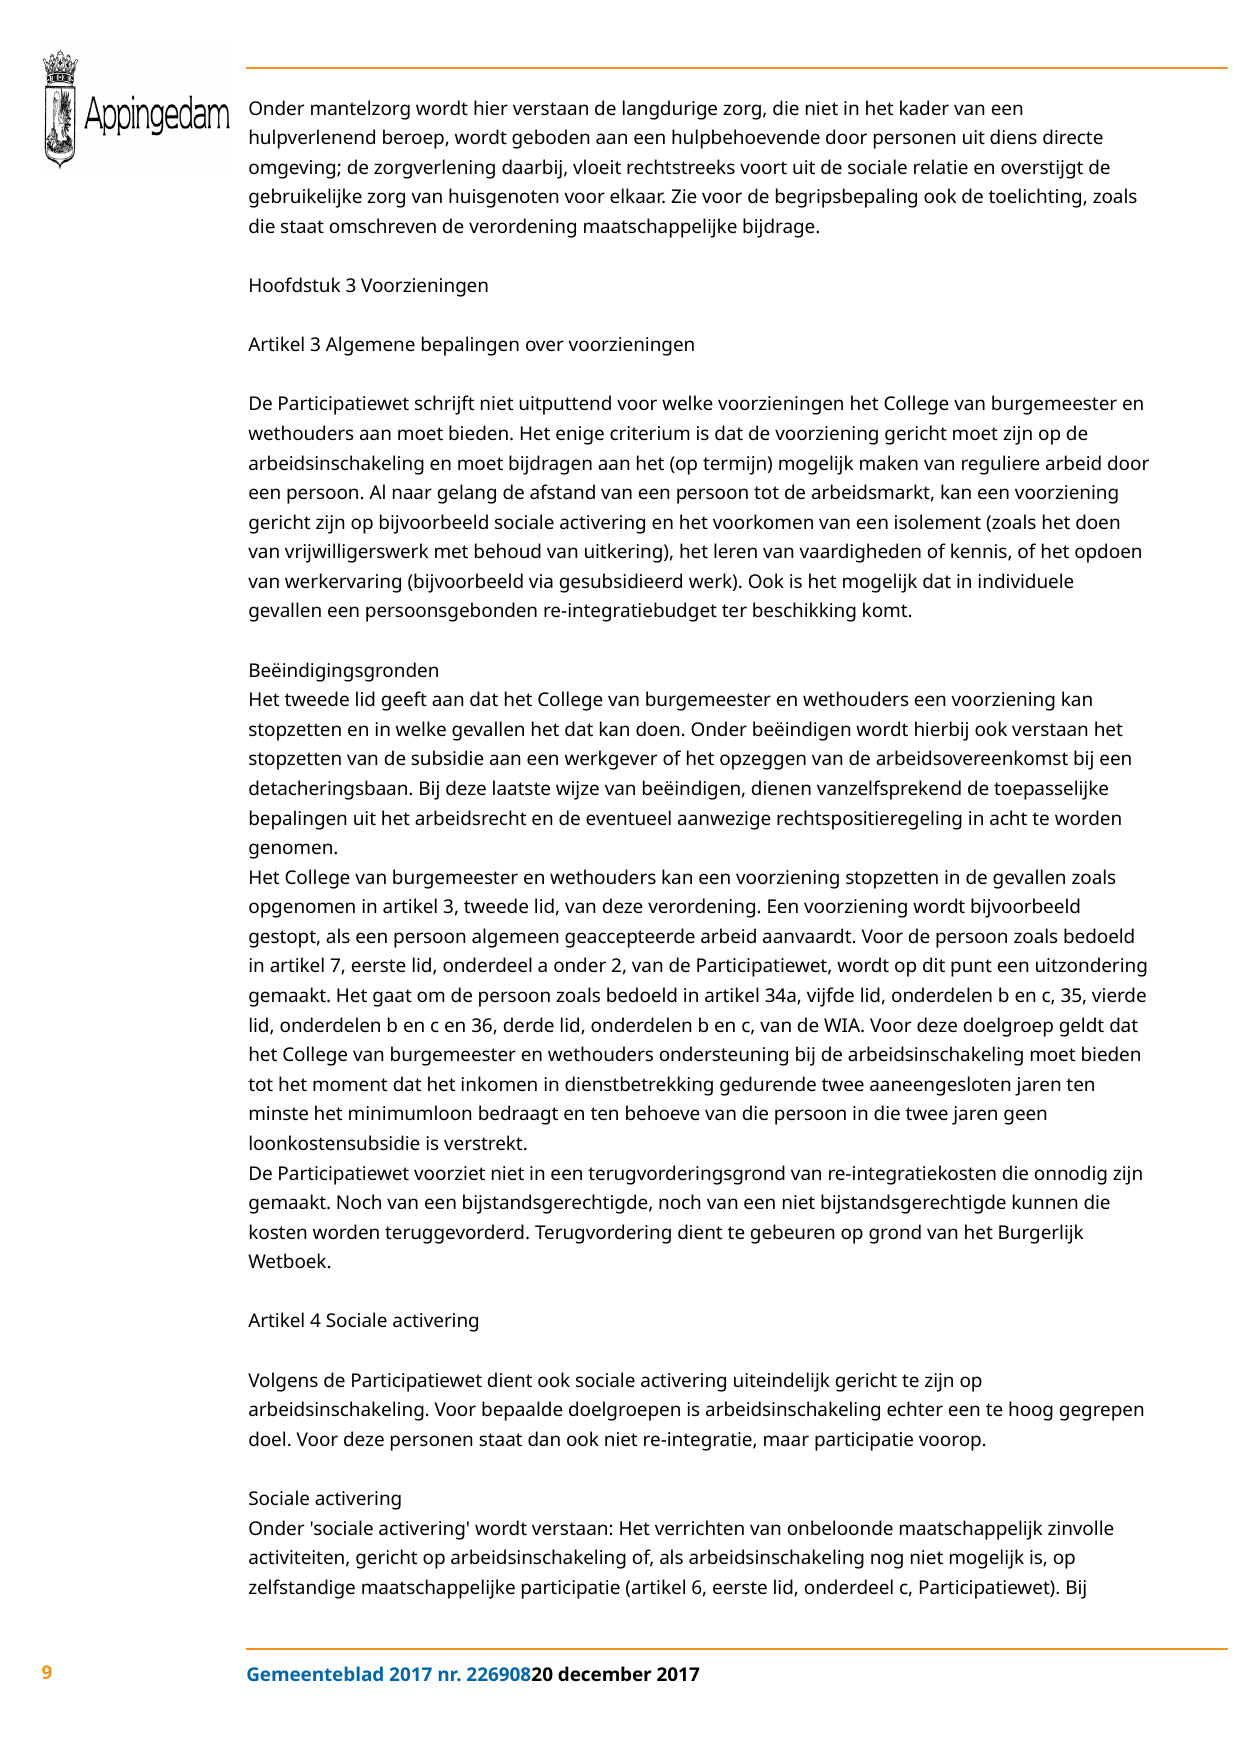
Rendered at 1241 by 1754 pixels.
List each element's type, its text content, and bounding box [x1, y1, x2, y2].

picture [41, 47, 231, 172]
text Beëindigingsgronden [248, 657, 1152, 683]
text Het tweede lid geeft aan dat het College van burgemeester en wethouders een voorziening kan stopzetten en in welke gevallen het dat kan doen. Onder beëindigen wordt hierbij ook verstaan het stopzetten van de subsidie aan een werkgever of het opzeggen van de arbeidsovereenkomst bij een detacheringsbaan. Bij deze laatste wijze van beëindigen, dienen vanzelfsprekend de toepasselijke bepalingen uit het arbeidsrecht en de eventueel aanwezige rechtspositieregeling in acht te worden genomen. [248, 686, 1152, 860]
text Artikel 4 Sociale activering [248, 1308, 1152, 1333]
text Het College van burgemeester en wethouders kan een voorziening stopzetten in de gevallen zoals opgenomen in artikel 3, tweede lid, van deze verordening. Een voorziening wordt bijvoorbeeld gestopt, als een persoon algemeen geaccepteerde arbeid aanvaardt. Voor de persoon zoals bedoeld in artikel 7, eerste lid, onderdeel a onder 2, van de Participatiewet, wordt op dit punt een uitzondering gemaakt. Het gaat om de persoon zoals bedoeld in artikel 34a, vijfde lid, onderdelen b en c, 35, vierde lid, onderdelen b en c en 36, derde lid, onderdelen b en c, van de WIA. Voor deze doelgroep geldt dat het College van burgemeester en wethouders ondersteuning bij de arbeidsinschakeling moet bieden tot het moment dat het inkomen in dienstbetrekking gedurende twee aaneengesloten jaren ten minste het minimumloon bedraagt en ten behoeve van die persoon in die twee jaren geen loonkostensubsidie is verstrekt. [248, 864, 1152, 1156]
text Onder 'sociale activering' wordt verstaan: Het verrichten van onbeloonde maatschappelijk zinvolle activiteiten, gericht op arbeidsinschakeling of, als arbeidsinschakeling nog niet mogelijk is, op zelfstandige maatschappelijke participatie (artikel 6, eerste lid, onderdeel c, Participatiewet). Bij [248, 1515, 1152, 1600]
text De Participatiewet schrijft niet uitputtend voor welke voorzieningen het College van burgemeester en wethouders aan moet bieden. Het enige criterium is dat de voorziening gericht moet zijn op de arbeidsinschakeling en moet bijdragen aan het (op termijn) mogelijk maken van reguliere arbeid door een persoon. Al naar gelang de afstand van een persoon tot de arbeidsmarkt, kan een voorziening gericht zijn op bijvoorbeeld sociale activering en het voorkomen van een isolement (zoals het doen van vrijwilligerswerk met behoud van uitkering), het leren van vaardigheden of kennis, of het opdoen van werkervaring (bijvoorbeeld via gesubsidieerd werk). Ook is het mogelijk dat in individuele gevallen een persoonsgebonden re-integratiebudget ter beschikking komt. [248, 391, 1152, 623]
text Onder mantelzorg wordt hier verstaan de langdurige zorg, die niet in het kader van een hulpverlenend beroep, wordt geboden aan een hulpbehoevende door personen uit diens directe omgeving; de zorgverlening daarbij, vloeit rechtstreeks voort uit de sociale relatie en overstijgt de gebruikelijke zorg van huisgenoten voor elkaar. Zie voor de begripsbepaling ook de toelichting, zoals die staat omschreven de verordening maatschappelijke bijdrage. [248, 95, 1152, 239]
text Sociale activering [248, 1485, 1152, 1511]
text Artikel 3 Algemene bepalingen over voorzieningen [248, 331, 1152, 357]
text Volgens de Participatiewet dient ook sociale activering uiteindelijk gericht te zijn op arbeidsinschakeling. Voor bepaalde doelgroepen is arbeidsinschakeling echter een te hoog gegrepen doel. Voor deze personen staat dan ook niet re-integratie, maar participatie voorop. [248, 1367, 1152, 1452]
text De Participatiewet voorziet niet in een terugvorderingsgrond van re-integratiekosten die onnodig zijn gemaakt. Noch van een bijstandsgerechtigde, noch van een niet bijstandsgerechtigde kunnen die kosten worden teruggevorderd. Terugvordering dient te gebeuren op grond van het Burgerlijk Wetboek. [248, 1160, 1152, 1274]
text Hoofdstuk 3 Voorzieningen [248, 272, 1152, 298]
